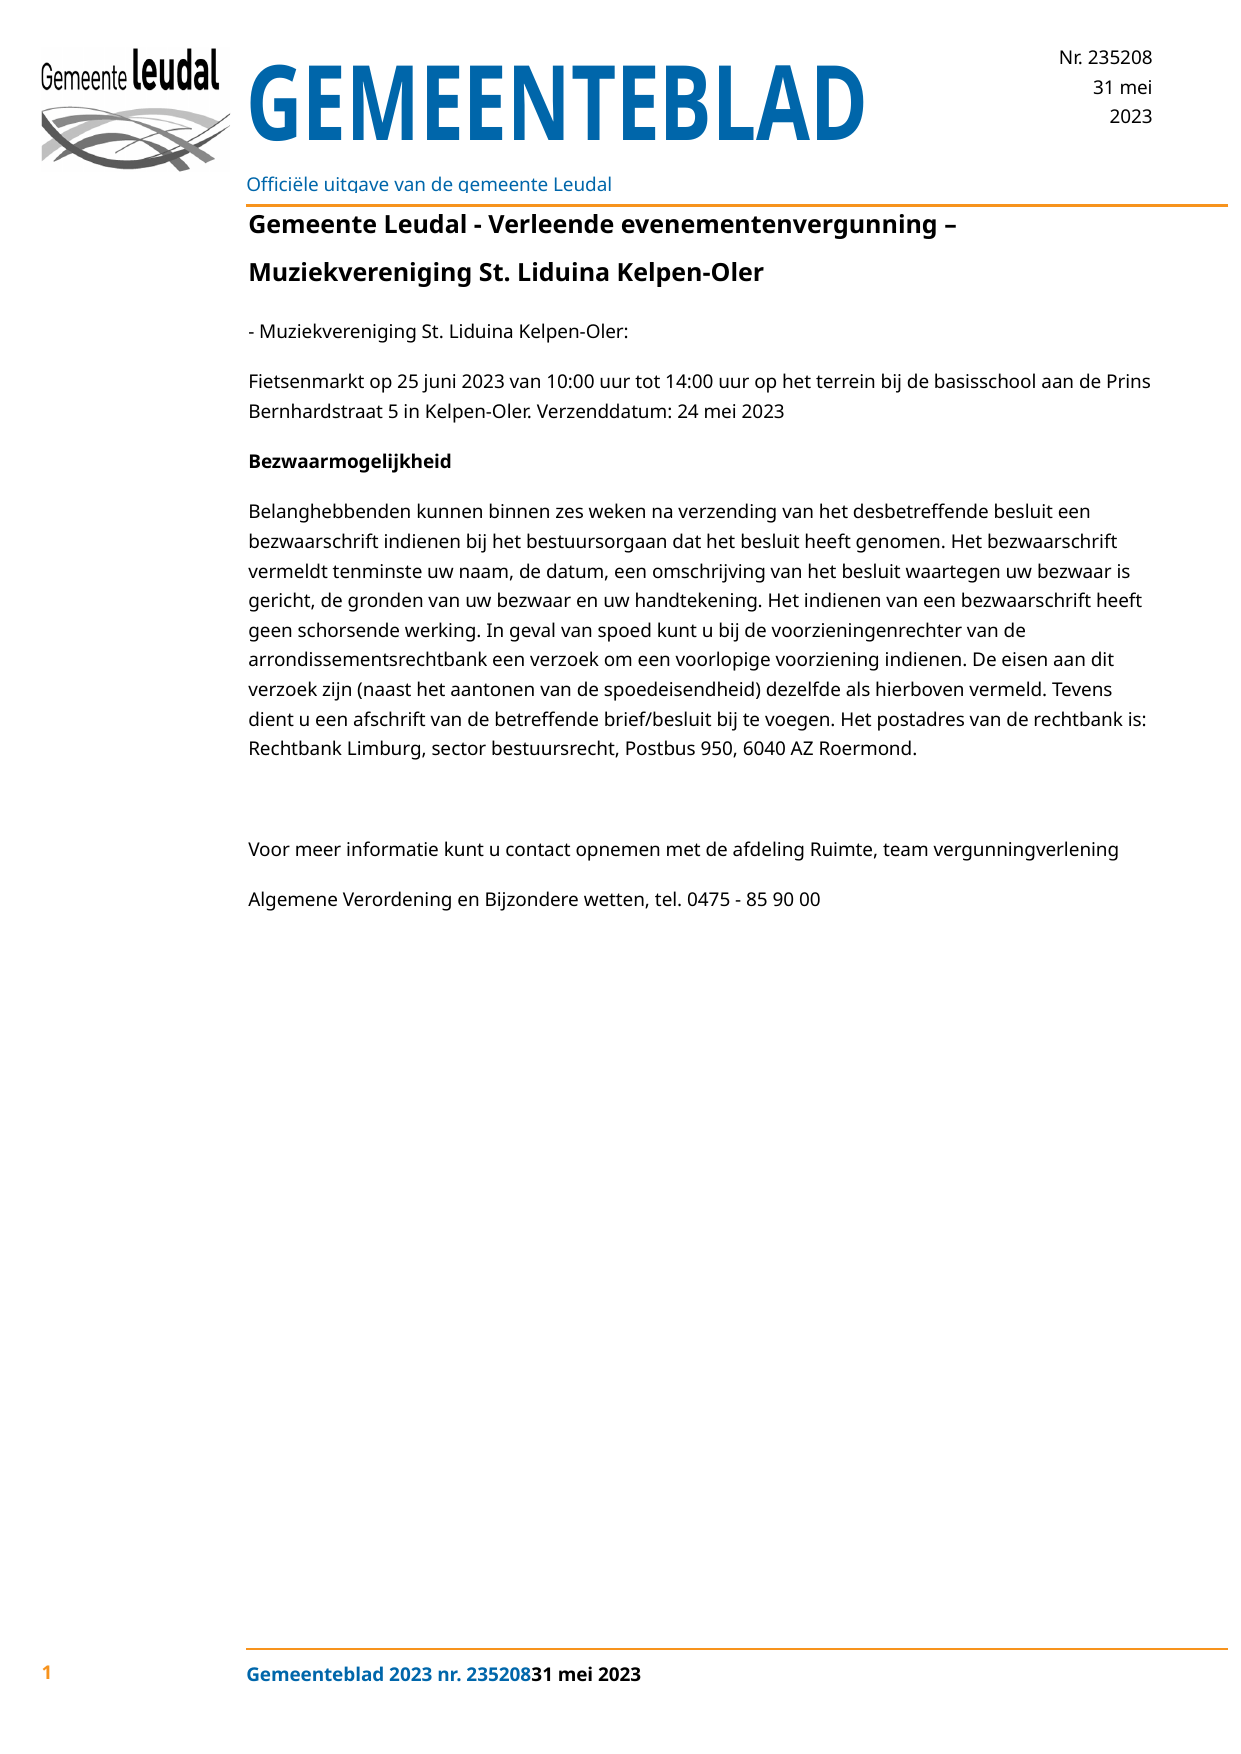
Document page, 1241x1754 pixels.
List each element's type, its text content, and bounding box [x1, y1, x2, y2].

text Bezwaarmogelijkheid [248, 448, 1152, 474]
text Fietsenmarkt op 25 juni 2023 van 10:00 uur tot 14:00 uur op het terrein bij de basisschool aan de Prins Bernhardstraat 5 in Kelpen-Oler. Verzenddatum: 24 mei 2023 [248, 368, 1152, 424]
picture [41, 47, 231, 172]
text Gemeente Leudal - Verleende evenementenvergunning – Muziekvereniging St. Liduina Kelpen-Oler [248, 207, 1152, 288]
text Algemene Verordening en Bijzondere wetten, tel. 0475 - 85 90 00 [248, 887, 1152, 912]
text - Muziekvereniging St. Liduina Kelpen-Oler: [248, 318, 1152, 344]
text Belanghebbenden kunnen binnen zes weken na verzending van het desbetreffende besluit een bezwaarschrift indienen bij het bestuursorgaan dat het besluit heeft genomen. Het bezwaarschrift vermeldt tenminste uw naam, de datum, een omschrijving van het besluit waartegen uw bezwaar is gericht, de gronden van uw bezwaar en uw handtekening. Het indienen van een bezwaarschrift heeft geen schorsende werking. In geval van spoed kunt u bij de voorzieningenrechter van de arrondissementsrechtbank een verzoek om een voorlopige voorziening indienen. De eisen aan dit verzoek zijn (naast het aantonen van de spoedeisendheid) dezelfde als hierboven vermeld. Tevens dient u een afschrift van de betreffende brief/besluit bij te voegen. Het postadres van de rechtbank is: Rechtbank Limburg, sector bestuursrecht, Postbus 950, 6040 AZ Roermond. [248, 499, 1152, 761]
text Voor meer informatie kunt u contact opnemen met de afdeling Ruimte, team vergunningverlening [248, 836, 1152, 862]
